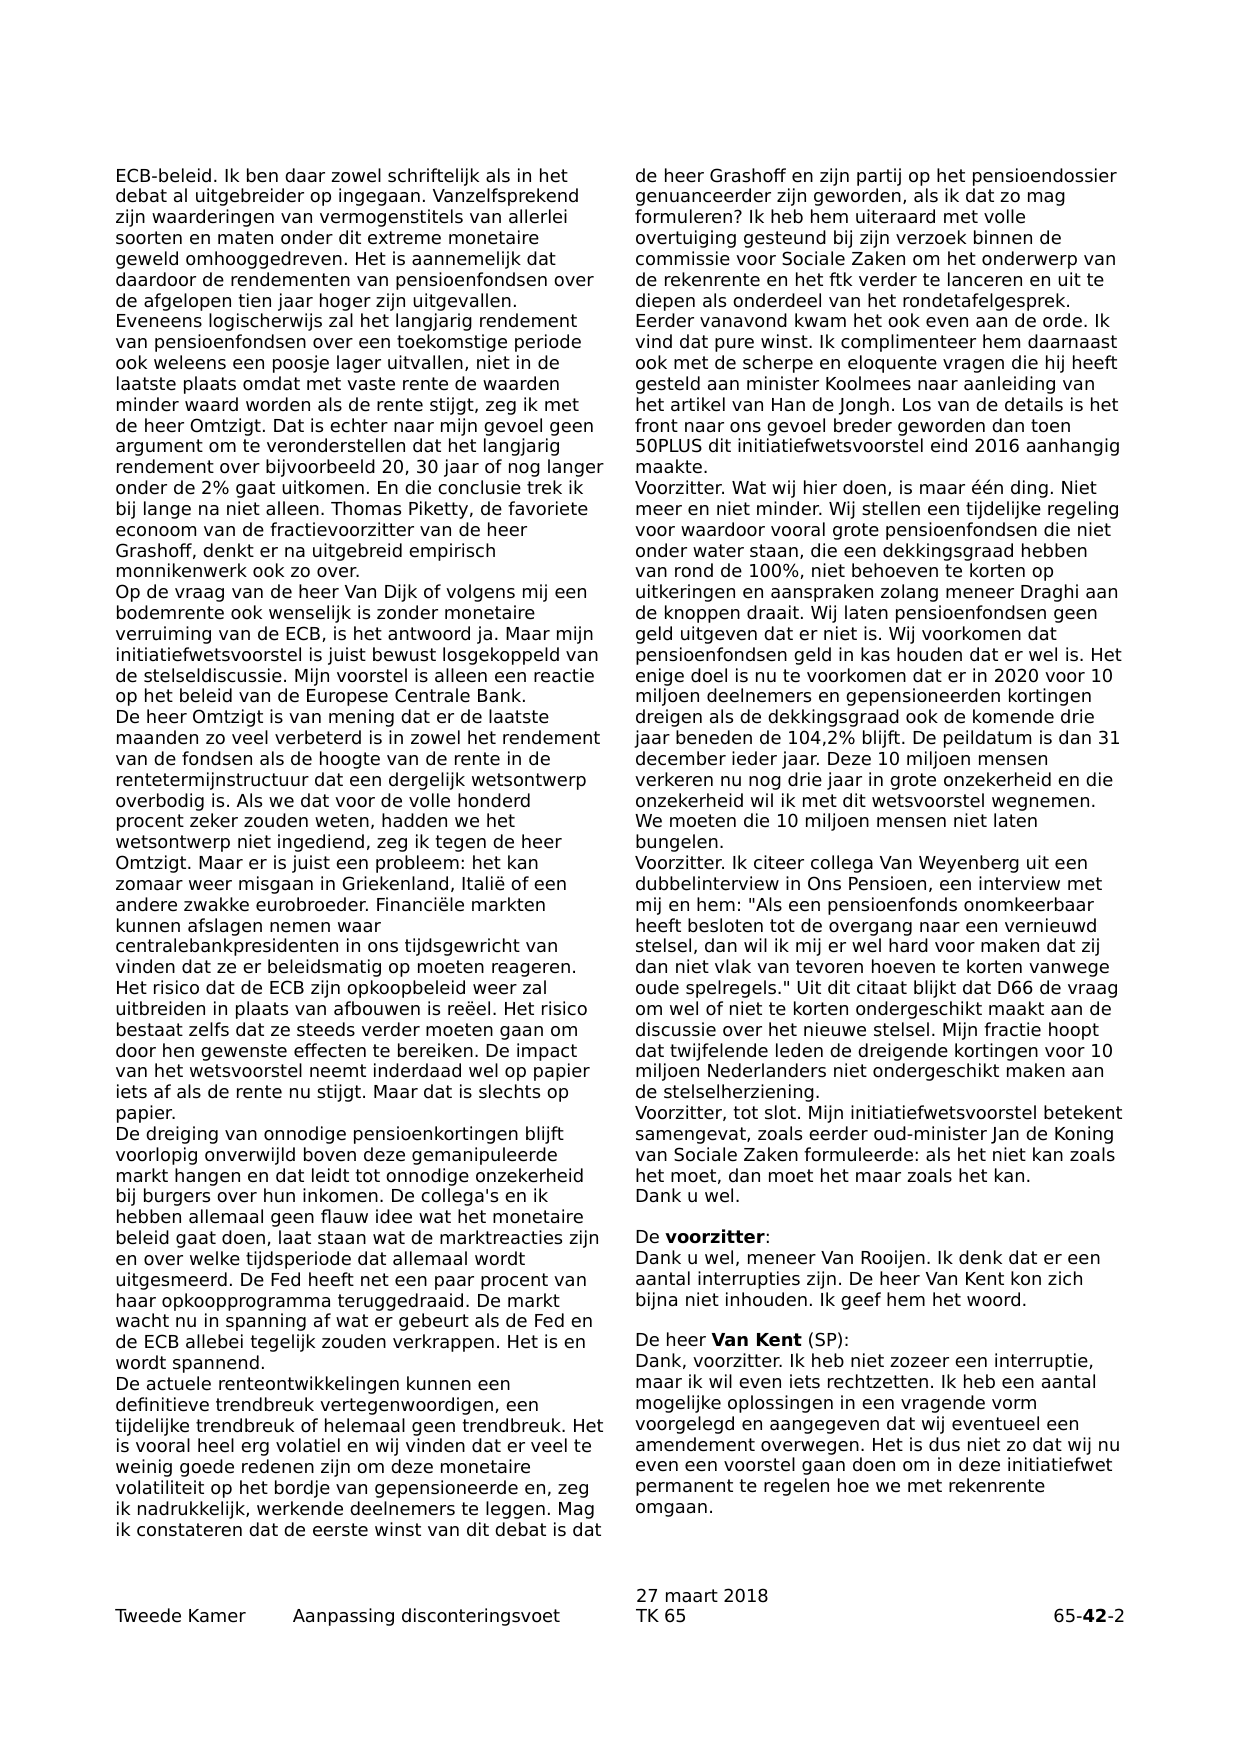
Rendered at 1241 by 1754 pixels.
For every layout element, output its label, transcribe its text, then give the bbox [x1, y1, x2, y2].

text ECB-beleid. Ik ben daar zowel schriftelijk als in het debat al uitgebreider op ingegaan. Vanzelfsprekend zijn waarderingen van vermogenstitels van allerlei soorten en maten onder dit extreme monetaire geweld omhooggedreven. Het is aannemelijk dat daardoor de rendementen van pensioenfondsen over de afgelopen tien jaar hoger zijn uitgevallen. Eveneens logischerwijs zal het langjarig rendement van pensioenfondsen over een toekomstige periode ook weleens een poosje lager uitvallen, niet in de laatste plaats omdat met vaste rente de waarden minder waard worden als de rente stijgt, zeg ik met de heer Omtzigt. Dat is echter naar mijn gevoel geen argument om te veronderstellen dat het langjarig rendement over bijvoorbeeld 20, 30 jaar of nog langer onder de 2% gaat uitkomen. En die conclusie trek ik bij lange na niet alleen. Thomas Piketty, de favoriete econoom van de fractievoorzitter van de heer Grashoff, denkt er na uitgebreid empirisch monnikenwerk ook zo over. [115, 165, 605, 582]
text De actuele renteontwikkelingen kunnen een definitieve trendbreuk vertegenwoordigen, een tijdelijke trendbreuk of helemaal geen trendbreuk. Het is vooral heel erg volatiel en wij vinden dat er veel te weinig goede redenen zijn om deze monetaire volatiliteit op het bordje van gepensioneerde en, zeg ik nadrukkelijk, werkende deelnemers te leggen. Mag ik constateren dat de eerste winst van dit debat is dat [115, 1374, 605, 1540]
text Voorzitter, tot slot. Mijn initiatiefwetsvoorstel betekent samengevat, zoals eerder oud-minister Jan de Koning van Sociale Zaken formuleerde: als het niet kan zoals het moet, dan moet het maar zoals het kan. [635, 1103, 1125, 1186]
text Voorzitter. Wat wij hier doen, is maar één ding. Niet meer en niet minder. Wij stellen een tijdelijke regeling voor waardoor vooral grote pensioenfondsen die niet onder water staan, die een dekkingsgraad hebben van rond de 100%, niet behoeven te korten op uitkeringen en aanspraken zolang meneer Draghi aan de knoppen draait. Wij laten pensioenfondsen geen geld uitgeven dat er niet is. Wij voorkomen dat pensioenfondsen geld in kas houden dat er wel is. Het enige doel is nu te voorkomen dat er in 2020 voor 10 miljoen deelnemers en gepensioneerden kortingen dreigen als de dekkingsgraad ook de komende drie jaar beneden de 104,2% blijft. De peildatum is dan 31 december ieder jaar. Deze 10 miljoen mensen verkeren nu nog drie jaar in grote onzekerheid en die onzekerheid wil ik met dit wetsvoorstel wegnemen. We moeten die 10 miljoen mensen niet laten bungelen. [635, 478, 1125, 853]
text De heer Omtzigt is van mening dat er de laatste maanden zo veel verbeterd is in zowel het rendement van de fondsen als de hoogte van de rente in de rentetermijnstructuur dat een dergelijk wetsontwerp overbodig is. Als we dat voor de volle honderd procent zeker zouden weten, hadden we het wetsontwerp niet ingediend, zeg ik tegen de heer Omtzigt. Maar er is juist een probleem: het kan zomaar weer misgaan in Griekenland, Italië of een andere zwakke eurobroeder. Financiële markten kunnen afslagen nemen waar centralebankpresidenten in ons tijdsgewricht van vinden dat ze er beleidsmatig op moeten reageren. Het risico dat de ECB zijn opkoopbeleid weer zal uitbreiden in plaats van afbouwen is reëel. Het risico bestaat zelfs dat ze steeds verder moeten gaan om door hen gewenste effecten te bereiken. De impact van het wetsvoorstel neemt inderdaad wel op papier iets af als de rente nu stijgt. Maar dat is slechts op papier. [115, 707, 605, 1124]
text Dank u wel. [635, 1186, 1125, 1207]
text De heer Van Kent (SP): [635, 1330, 1125, 1351]
text Dank, voorzitter. Ik heb niet zozeer een interruptie, maar ik wil even iets rechtzetten. Ik heb een aantal mogelijke oplossingen in een vragende vorm voorgelegd en aangegeven dat wij eventueel een amendement overwegen. Het is dus niet zo dat wij nu even een voorstel gaan doen om in deze initiatiefwet permanent te regelen hoe we met rekenrente omgaan. [635, 1351, 1125, 1518]
text Voorzitter. Ik citeer collega Van Weyenberg uit een dubbelinterview in Ons Pensioen, een interview met mij en hem: "Als een pensioenfonds onomkeerbaar heeft besloten tot de overgang naar een vernieuwd stelsel, dan wil ik mij er wel hard voor maken dat zij dan niet vlak van tevoren hoeven te korten vanwege oude spelregels." Uit dit citaat blijkt dat D66 de vraag om wel of niet te korten ondergeschikt maakt aan de discussie over het nieuwe stelsel. Mijn fractie hoopt dat twijfelende leden de dreigende kortingen voor 10 miljoen Nederlanders niet ondergeschikt maken aan de stelselherziening. [635, 853, 1125, 1103]
text De voorzitter: [635, 1227, 1125, 1248]
text de heer Grashoff en zijn partij op het pensioendossier genuanceerder zijn geworden, als ik dat zo mag formuleren? Ik heb hem uiteraard met volle overtuiging gesteund bij zijn verzoek binnen de commissie voor Sociale Zaken om het onderwerp van de rekenrente en het ftk verder te lanceren en uit te diepen als onderdeel van het rondetafelgesprek. Eerder vanavond kwam het ook even aan de orde. Ik vind dat pure winst. Ik complimenteer hem daarnaast ook met de scherpe en eloquente vragen die hij heeft gesteld aan minister Koolmees naar aanleiding van het artikel van Han de Jongh. Los van de details is het front naar ons gevoel breder geworden dan toen 50PLUS dit initiatiefwetsvoorstel eind 2016 aanhangig maakte. [635, 165, 1125, 478]
text Dank u wel, meneer Van Rooijen. Ik denk dat er een aantal interrupties zijn. De heer Van Kent kon zich bijna niet inhouden. Ik geef hem het woord. [635, 1248, 1125, 1310]
text Op de vraag van de heer Van Dijk of volgens mij een bodemrente ook wenselijk is zonder monetaire verruiming van de ECB, is het antwoord ja. Maar mijn initiatiefwetsvoorstel is juist bewust losgekoppeld van de stelseldiscussie. Mijn voorstel is alleen een reactie op het beleid van de Europese Centrale Bank. [115, 582, 605, 707]
text De dreiging van onnodige pensioenkortingen blijft voorlopig onverwijld boven deze gemanipuleerde markt hangen en dat leidt tot onnodige onzekerheid bij burgers over hun inkomen. De collega's en ik hebben allemaal geen flauw idee wat het monetaire beleid gaat doen, laat staan wat de marktreacties zijn en over welke tijdsperiode dat allemaal wordt uitgesmeerd. De Fed heeft net een paar procent van haar opkoopprogramma teruggedraaid. De markt wacht nu in spanning af wat er gebeurt als de Fed en de ECB allebei tegelijk zouden verkrappen. Het is en wordt spannend. [115, 1124, 605, 1374]
